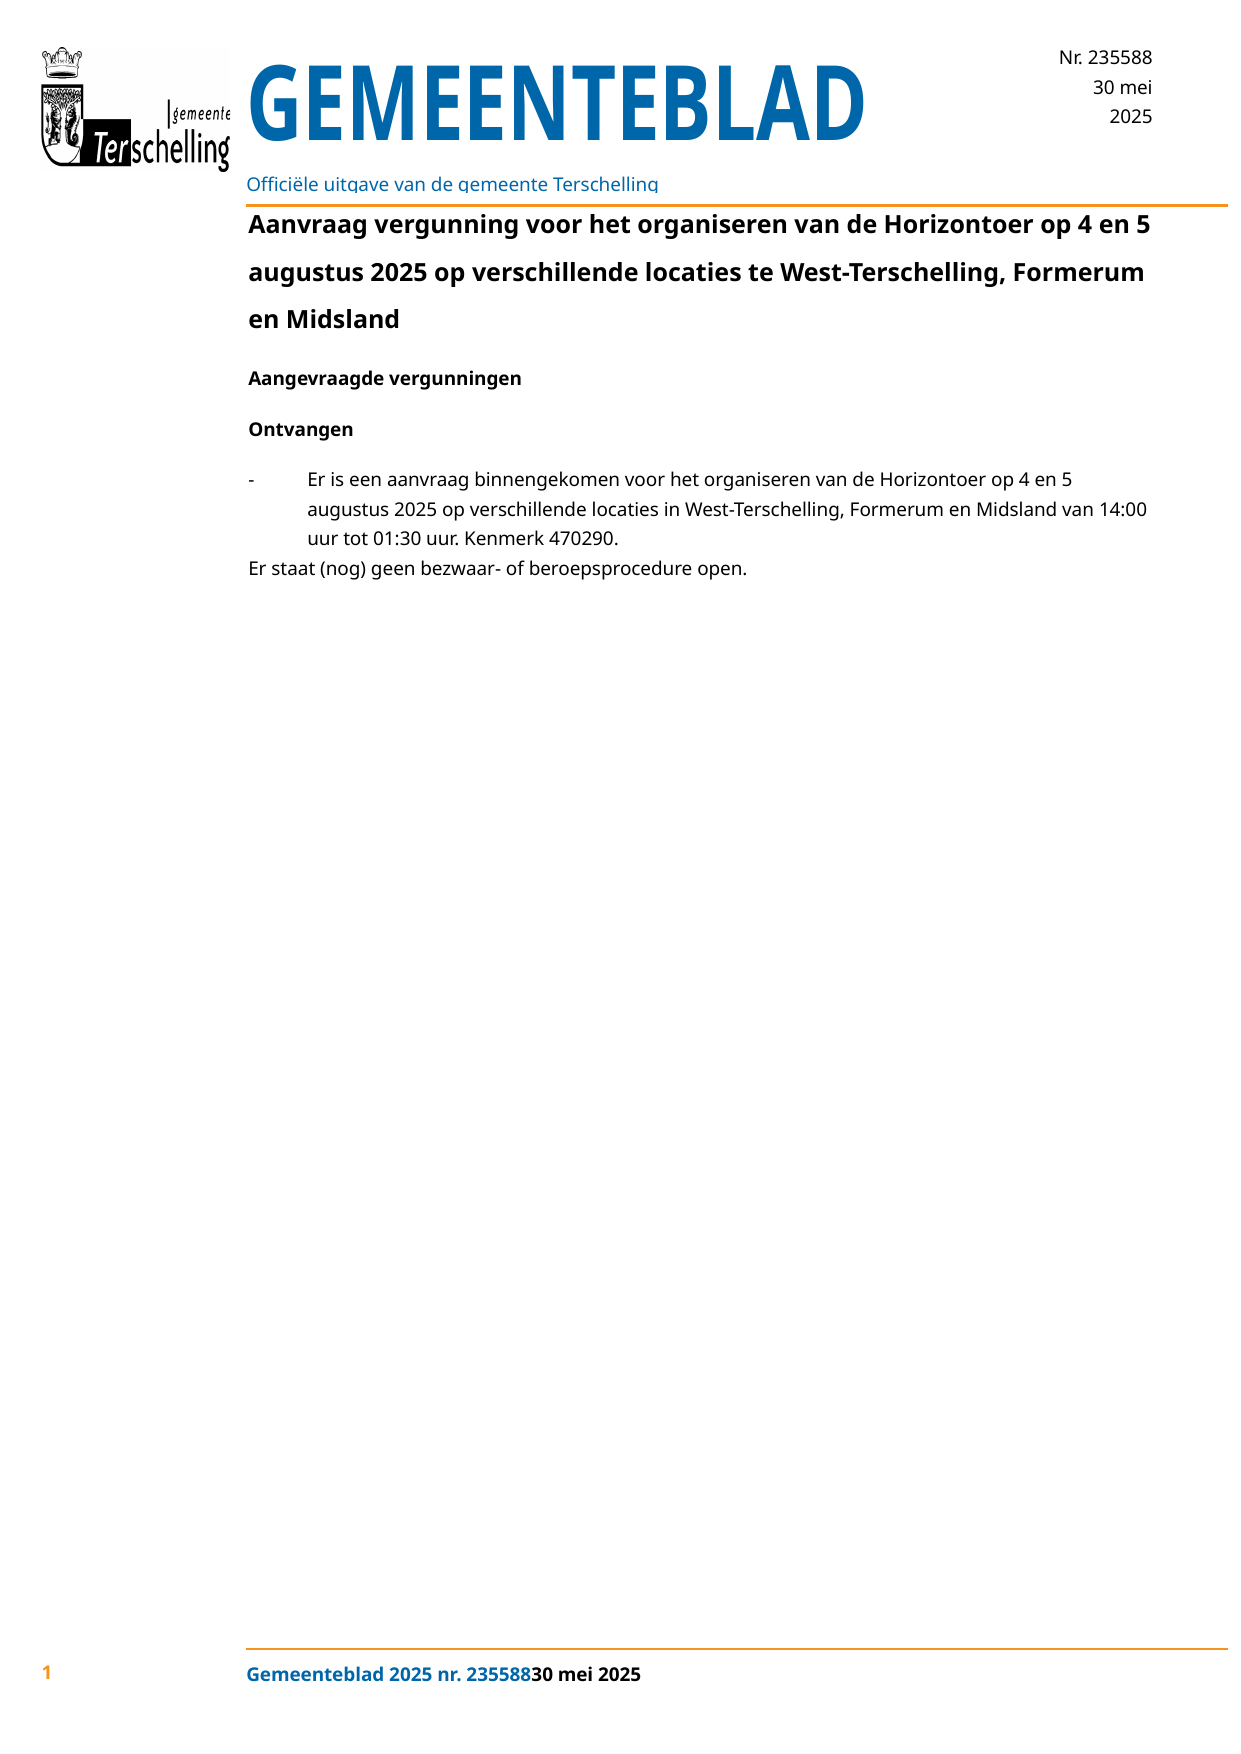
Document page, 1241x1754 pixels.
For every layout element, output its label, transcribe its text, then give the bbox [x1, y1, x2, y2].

text Aanvraag vergunning voor het organiseren van de Horizontoer op 4 en 5 augustus 2025 op verschillende locaties te West-Terschelling, Formerum en Midsland [248, 207, 1152, 336]
text Er staat (nog) geen bezwaar- of beroepsprocedure open. [248, 555, 1152, 581]
list Er is een aanvraag binnengekomen voor het organiseren van de Horizontoer op 4 en 5 augustus 2025 op verschillende locaties in West-Terschelling, Formerum en Midsland van 14:00 uur tot 01:30 uur. Kenmerk 470290. [248, 466, 1152, 551]
text Aangevraagde vergunningen [248, 366, 1152, 391]
text Ontvangen [248, 416, 1152, 442]
picture [41, 47, 231, 172]
